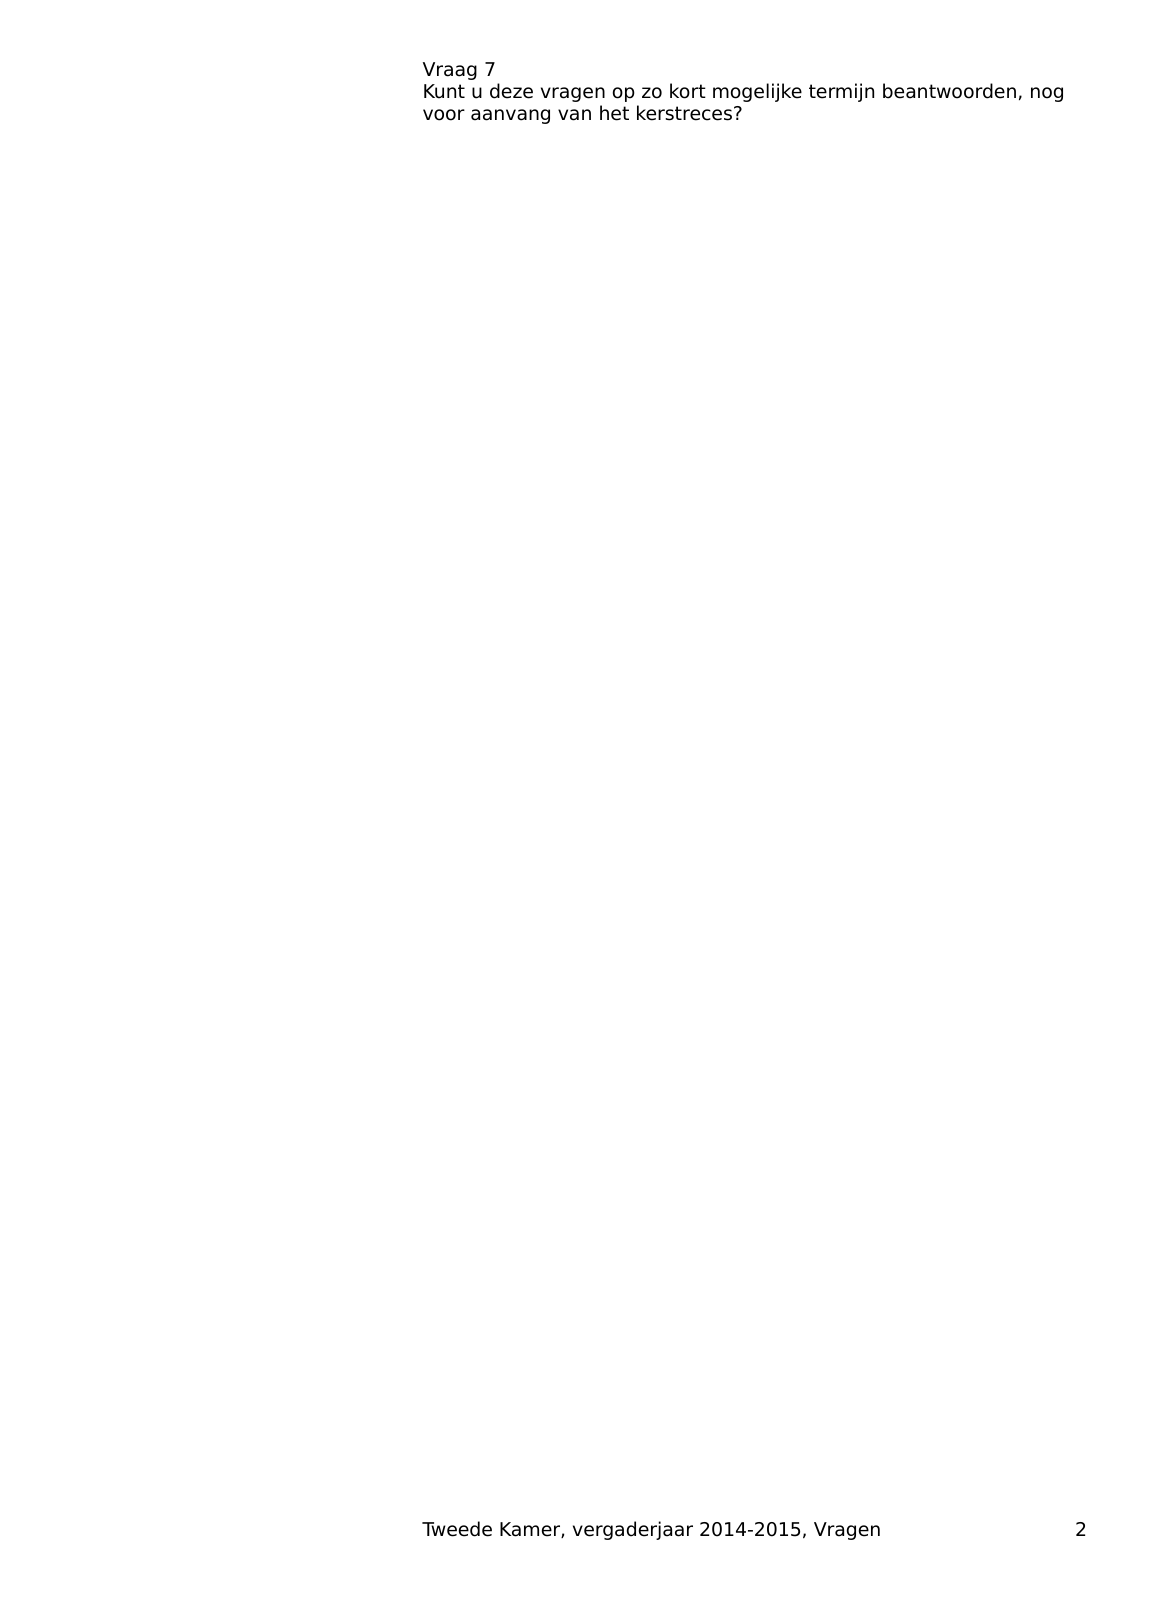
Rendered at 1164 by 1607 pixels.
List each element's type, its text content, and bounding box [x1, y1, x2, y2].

text Vraag 7 [422, 59, 1087, 81]
text Kunt u deze vragen op zo kort mogelijke termijn beantwoorden, nog voor aanvang van het kerstreces? [422, 81, 1087, 125]
